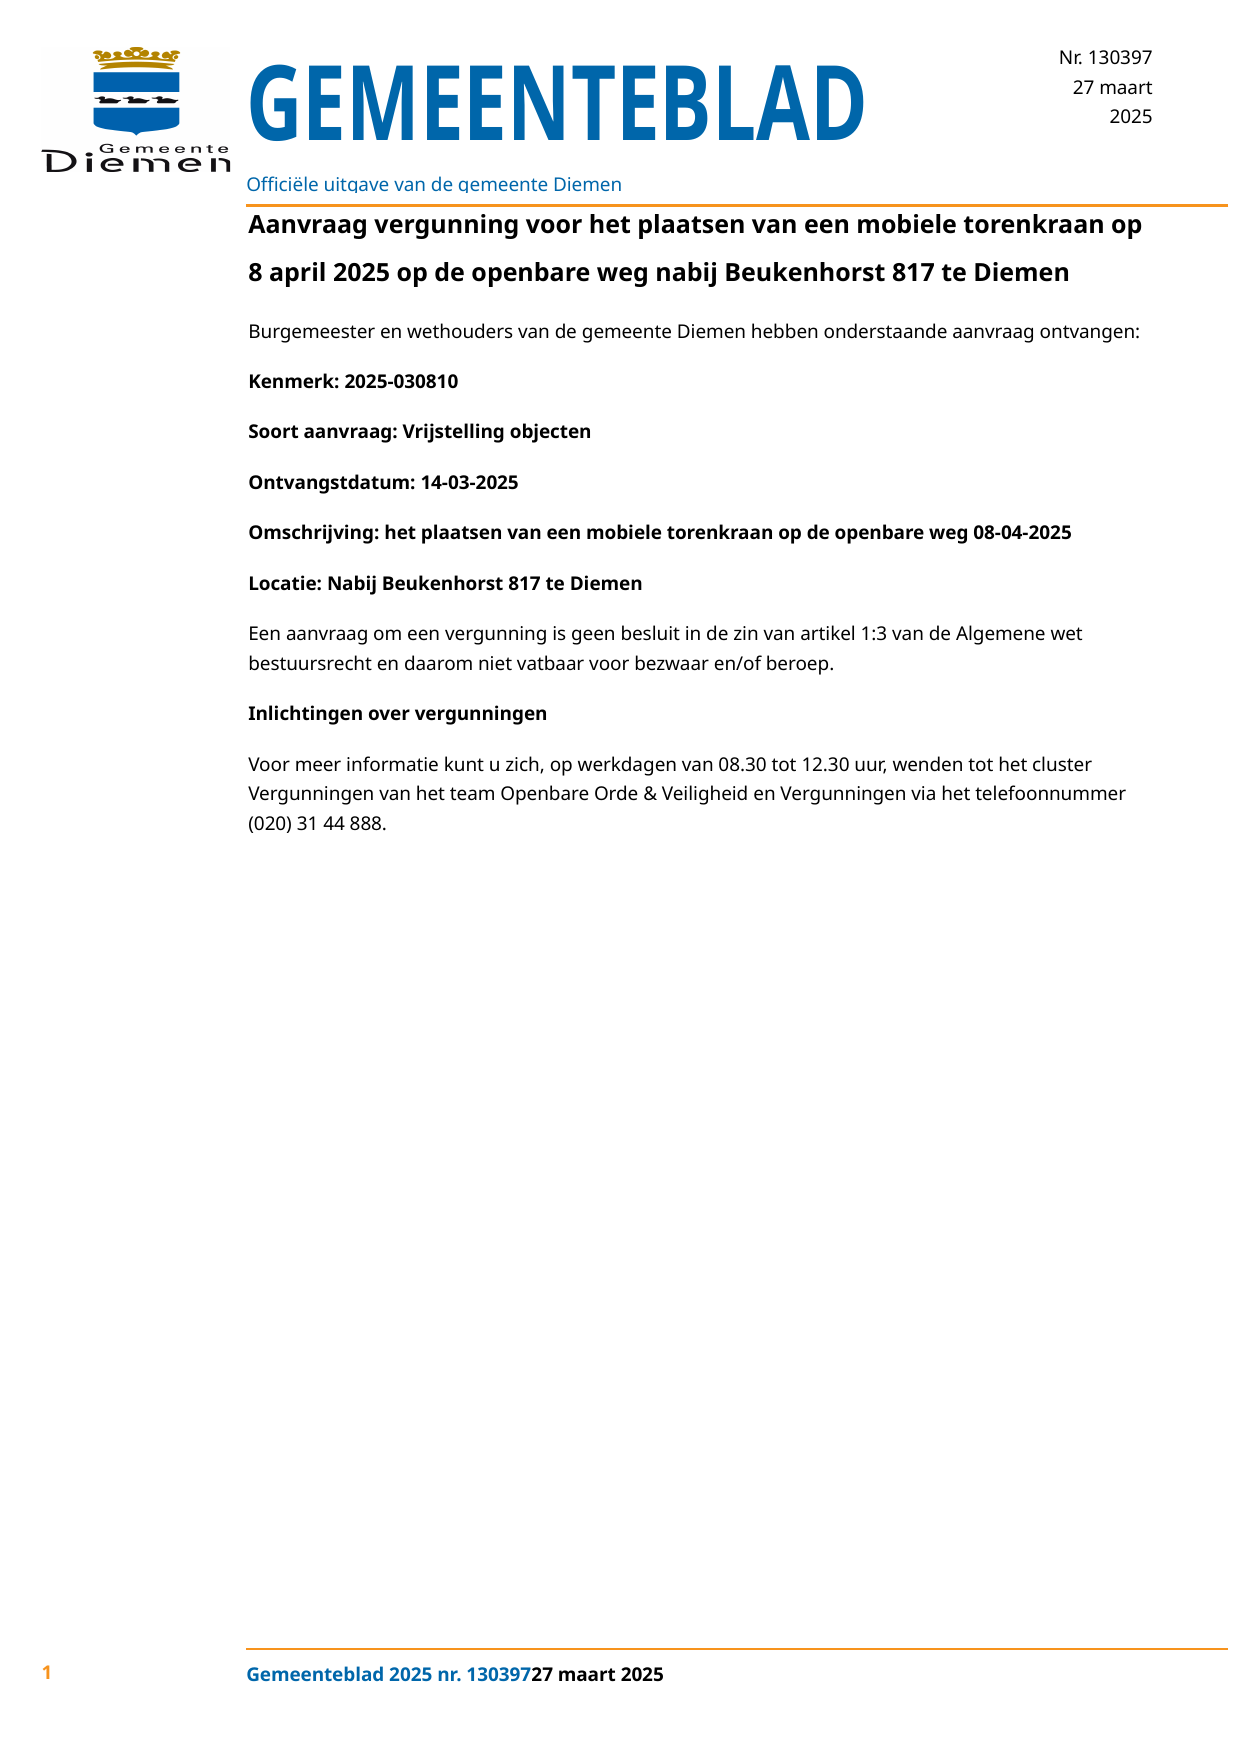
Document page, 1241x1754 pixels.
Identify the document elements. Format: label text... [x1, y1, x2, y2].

picture [41, 47, 231, 172]
text Een aanvraag om een vergunning is geen besluit in de zin van artikel 1:3 van de Algemene wet bestuursrecht en daarom niet vatbaar voor bezwaar en/of beroep. [248, 620, 1152, 676]
text Inlichtingen over vergunningen [248, 700, 1152, 726]
text Burgemeester en wethouders van de gemeente Diemen hebben onderstaande aanvraag ontvangen: [248, 318, 1152, 344]
text Ontvangstdatum: 14-03-2025 [248, 469, 1152, 495]
text Omschrijving: het plaatsen van een mobiele torenkraan op de openbare weg 08-04-2025 [248, 519, 1152, 545]
text Locatie: Nabij Beukenhorst 817 te Diemen [248, 570, 1152, 596]
text Voor meer informatie kunt u zich, op werkdagen van 08.30 tot 12.30 uur, wenden tot het cluster Vergunningen van het team Openbare Orde & Veiligheid en Vergunningen via het telefoonnummer (020) 31 44 888. [248, 751, 1152, 836]
text Kenmerk: 2025-030810 [248, 368, 1152, 394]
text Soort aanvraag: Vrijstelling objecten [248, 419, 1152, 444]
text Aanvraag vergunning voor het plaatsen van een mobiele torenkraan op 8 april 2025 op de openbare weg nabij Beukenhorst 817 te Diemen [248, 207, 1152, 288]
